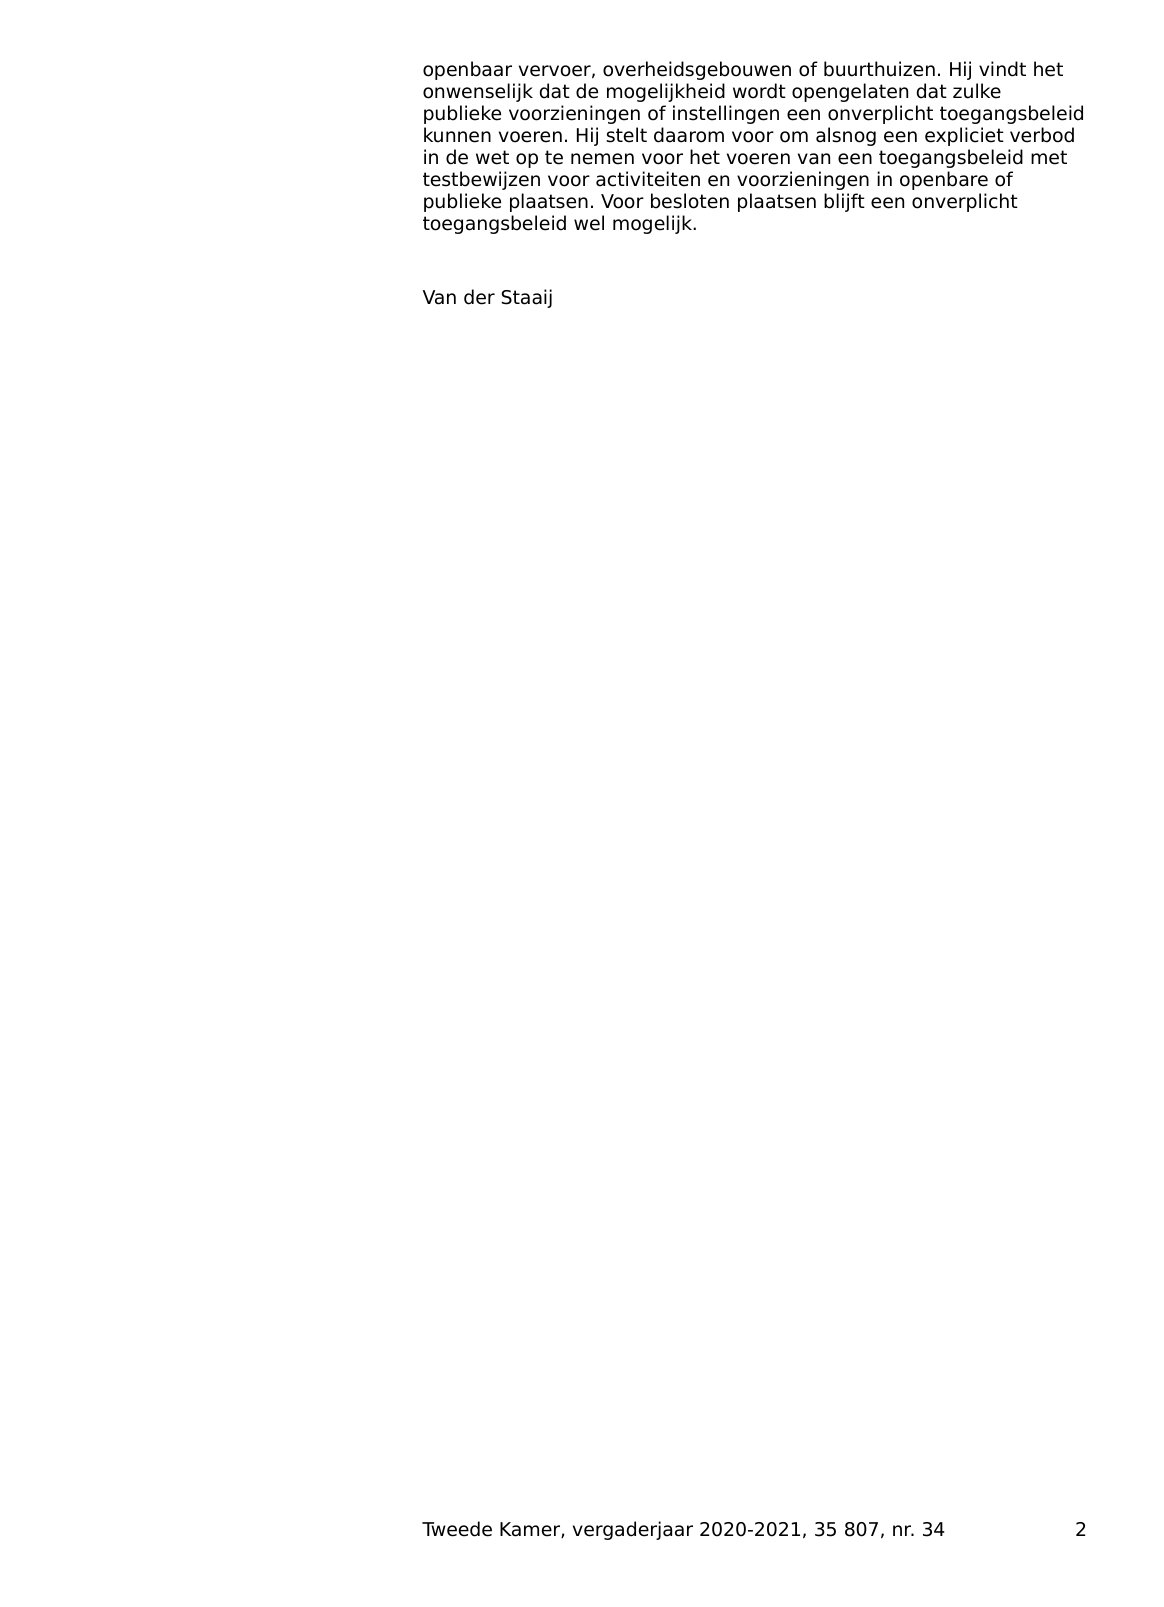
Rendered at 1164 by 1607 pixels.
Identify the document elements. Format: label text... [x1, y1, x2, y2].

text openbaar vervoer, overheidsgebouwen of buurthuizen. Hij vindt het onwenselijk dat de mogelijkheid wordt opengelaten dat zulke publieke voorzieningen of instellingen een onverplicht toegangsbeleid kunnen voeren. Hij stelt daarom voor om alsnog een expliciet verbod in de wet op te nemen voor het voeren van een toegangsbeleid met testbewijzen voor activiteiten en voorzieningen in openbare of publieke plaatsen. Voor besloten plaatsen blijft een onverplicht toegangsbeleid wel mogelijk. [422, 59, 1087, 235]
text Van der Staaij [422, 265, 1087, 309]
